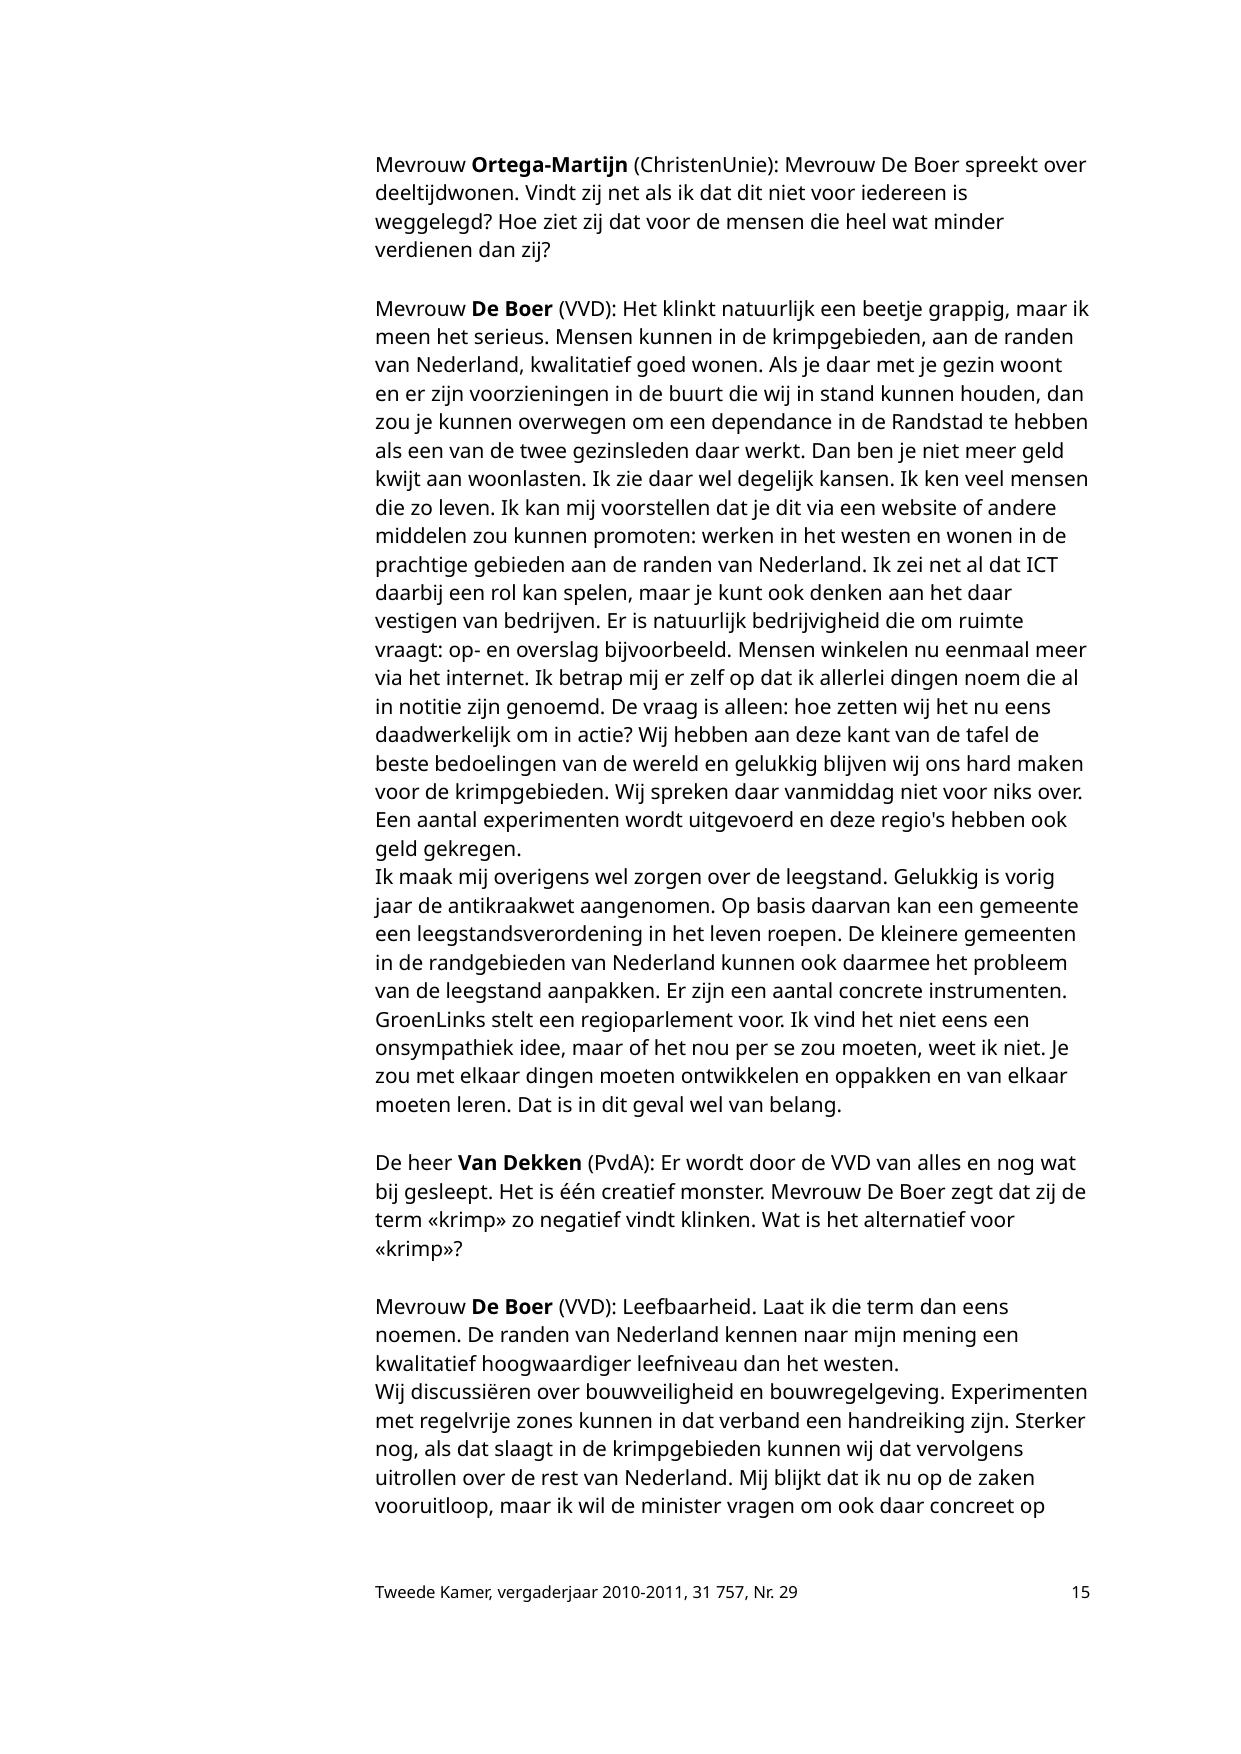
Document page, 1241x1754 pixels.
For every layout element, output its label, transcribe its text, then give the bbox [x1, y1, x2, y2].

text Mevrouw De Boer (VVD): Het klinkt natuurlijk een beetje grappig, maar ik meen het serieus. Mensen kunnen in de krimpgebieden, aan de randen van Nederland, kwalitatief goed wonen. Als je daar met je gezin woont en er zijn voorzieningen in de buurt die wij in stand kunnen houden, dan zou je kunnen overwegen om een dependance in de Randstad te hebben als een van de twee gezinsleden daar werkt. Dan ben je niet meer geld kwijt aan woonlasten. Ik zie daar wel degelijk kansen. Ik ken veel mensen die zo leven. Ik kan mij voorstellen dat je dit via een website of andere middelen zou kunnen promoten: werken in het westen en wonen in de prachtige gebieden aan de randen van Nederland. Ik zei net al dat ICT daarbij een rol kan spelen, maar je kunt ook denken aan het daar vestigen van bedrijven. Er is natuurlijk bedrijvigheid die om ruimte vraagt: op- en overslag bijvoorbeeld. Mensen winkelen nu eenmaal meer via het internet. Ik betrap mij er zelf op dat ik allerlei dingen noem die al in notitie zijn genoemd. De vraag is alleen: hoe zetten wij het nu eens daadwerkelijk om in actie? Wij hebben aan deze kant van de tafel de beste bedoelingen van de wereld en gelukkig blijven wij ons hard maken voor de krimpgebieden. Wij spreken daar vanmiddag niet voor niks over. Een aantal experimenten wordt uitgevoerd en deze regio's hebben ook geld gekregen. [375, 294, 1090, 862]
text Mevrouw De Boer (VVD): Leefbaarheid. Laat ik die term dan eens noemen. De randen van Nederland kennen naar mijn mening een kwalitatief hoogwaardiger leefniveau dan het westen. [375, 1292, 1090, 1377]
text Mevrouw Ortega-Martijn (ChristenUnie): Mevrouw De Boer spreekt over deeltijdwonen. Vindt zij net als ik dat dit niet voor iedereen is weggelegd? Hoe ziet zij dat voor de mensen die heel wat minder verdienen dan zij? [375, 150, 1090, 264]
text Wij discussiëren over bouwveiligheid en bouwregelgeving. Experimenten met regelvrije zones kunnen in dat verband een handreiking zijn. Sterker nog, als dat slaagt in de krimpgebieden kunnen wij dat vervolgens uitrollen over de rest van Nederland. Mij blijkt dat ik nu op de zaken vooruitloop, maar ik wil de minister vragen om ook daar concreet op [375, 1377, 1090, 1520]
text De heer Van Dekken (PvdA): Er wordt door de VVD van alles en nog wat bij gesleept. Het is één creatief monster. Mevrouw De Boer zegt dat zij de term «krimp» zo negatief vindt klinken. Wat is het alternatief voor «krimp»? [375, 1148, 1090, 1262]
text Ik maak mij overigens wel zorgen over de leegstand. Gelukkig is vorig jaar de antikraakwet aangenomen. Op basis daarvan kan een gemeente een leegstandsverordening in het leven roepen. De kleinere gemeenten in de randgebieden van Nederland kunnen ook daarmee het probleem van de leegstand aanpakken. Er zijn een aantal concrete instrumenten. GroenLinks stelt een regioparlement voor. Ik vind het niet eens een onsympathiek idee, maar of het nou per se zou moeten, weet ik niet. Je zou met elkaar dingen moeten ontwikkelen en oppakken en van elkaar moeten leren. Dat is in dit geval wel van belang. [375, 862, 1090, 1118]
